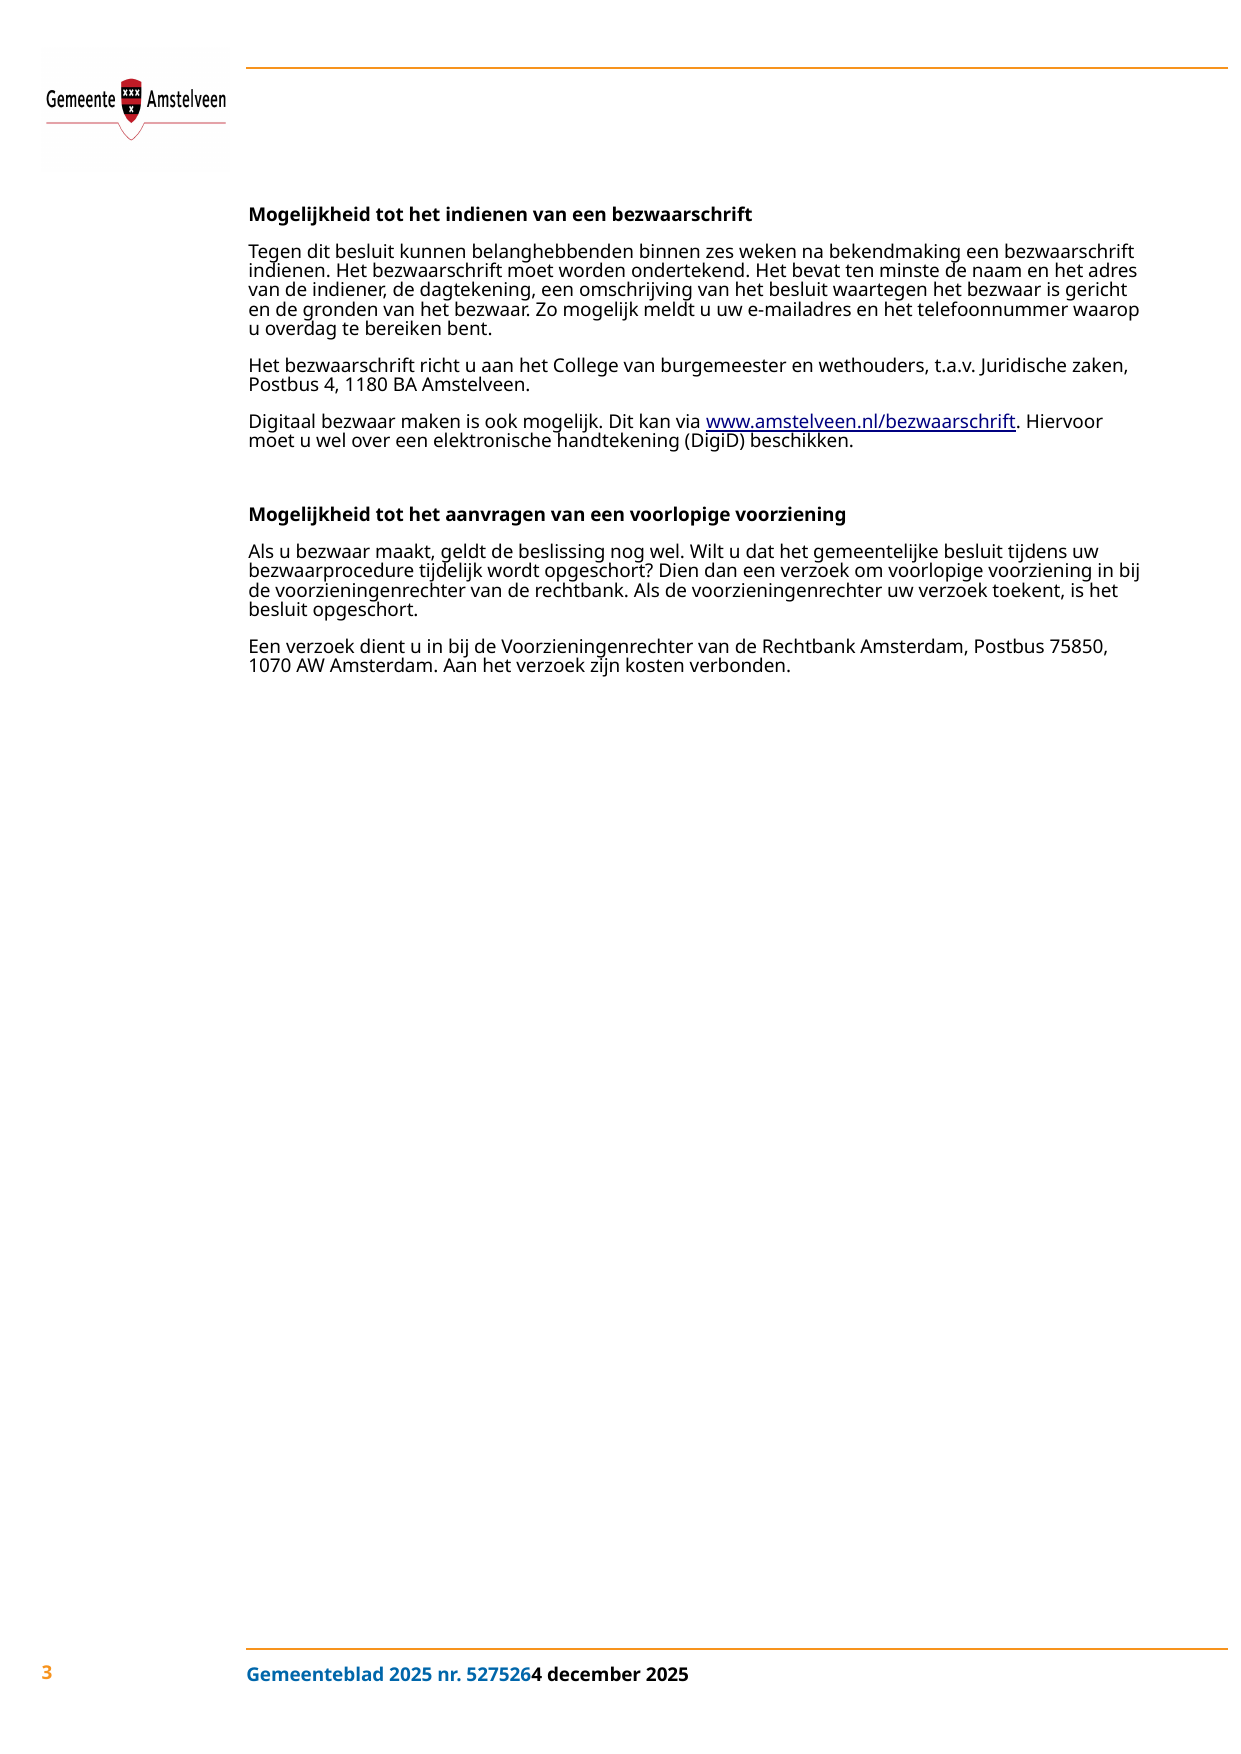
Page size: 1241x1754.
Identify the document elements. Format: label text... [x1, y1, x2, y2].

text Mogelijkheid tot het aanvragen van een voorlopige voorziening [248, 506, 1152, 526]
text Het bezwaarschrift richt u aan het College van burgemeester en wethouders, t.a.v. Juridische zaken, Postbus 4, 1180 BA Amstelveen. [248, 357, 1152, 395]
text Digitaal bezwaar maken is ook mogelijk. Dit kan via www.amstelveen.nl/bezwaarschrift. Hiervoor moet u wel over een elektronische handtekening (DigiD) beschikken. [248, 413, 1152, 452]
text Mogelijkheid tot het indienen van een bezwaarschrift [248, 206, 1152, 225]
text Tegen dit besluit kunnen belanghebbenden binnen zes weken na bekendmaking een bezwaarschrift indienen. Het bezwaarschrift moet worden ondertekend. Het bevat ten minste de naam en het adres van de indiener, de dagtekening, een omschrijving van het besluit waartegen het bezwaar is gericht en de gronden van het bezwaar. Zo mogelijk meldt u uw e-mailadres en het telefoonnummer waarop u overdag te bereiken bent. [248, 243, 1152, 339]
text Als u bezwaar maakt, geldt de beslissing nog wel. Wilt u dat het gemeentelijke besluit tijdens uw bezwaarprocedure tijdelijk wordt opgeschort? Dien dan een verzoek om voorlopige voorziening in bij de voorzieningenrechter van de rechtbank. Als de voorzieningenrechter uw verzoek toekent, is het besluit opgeschort. [248, 543, 1152, 620]
text Een verzoek dient u in bij de Voorzieningenrechter van de Rechtbank Amsterdam, Postbus 75850, 1070 AW Amsterdam. Aan het verzoek zijn kosten verbonden. [248, 638, 1152, 677]
picture [41, 47, 231, 172]
